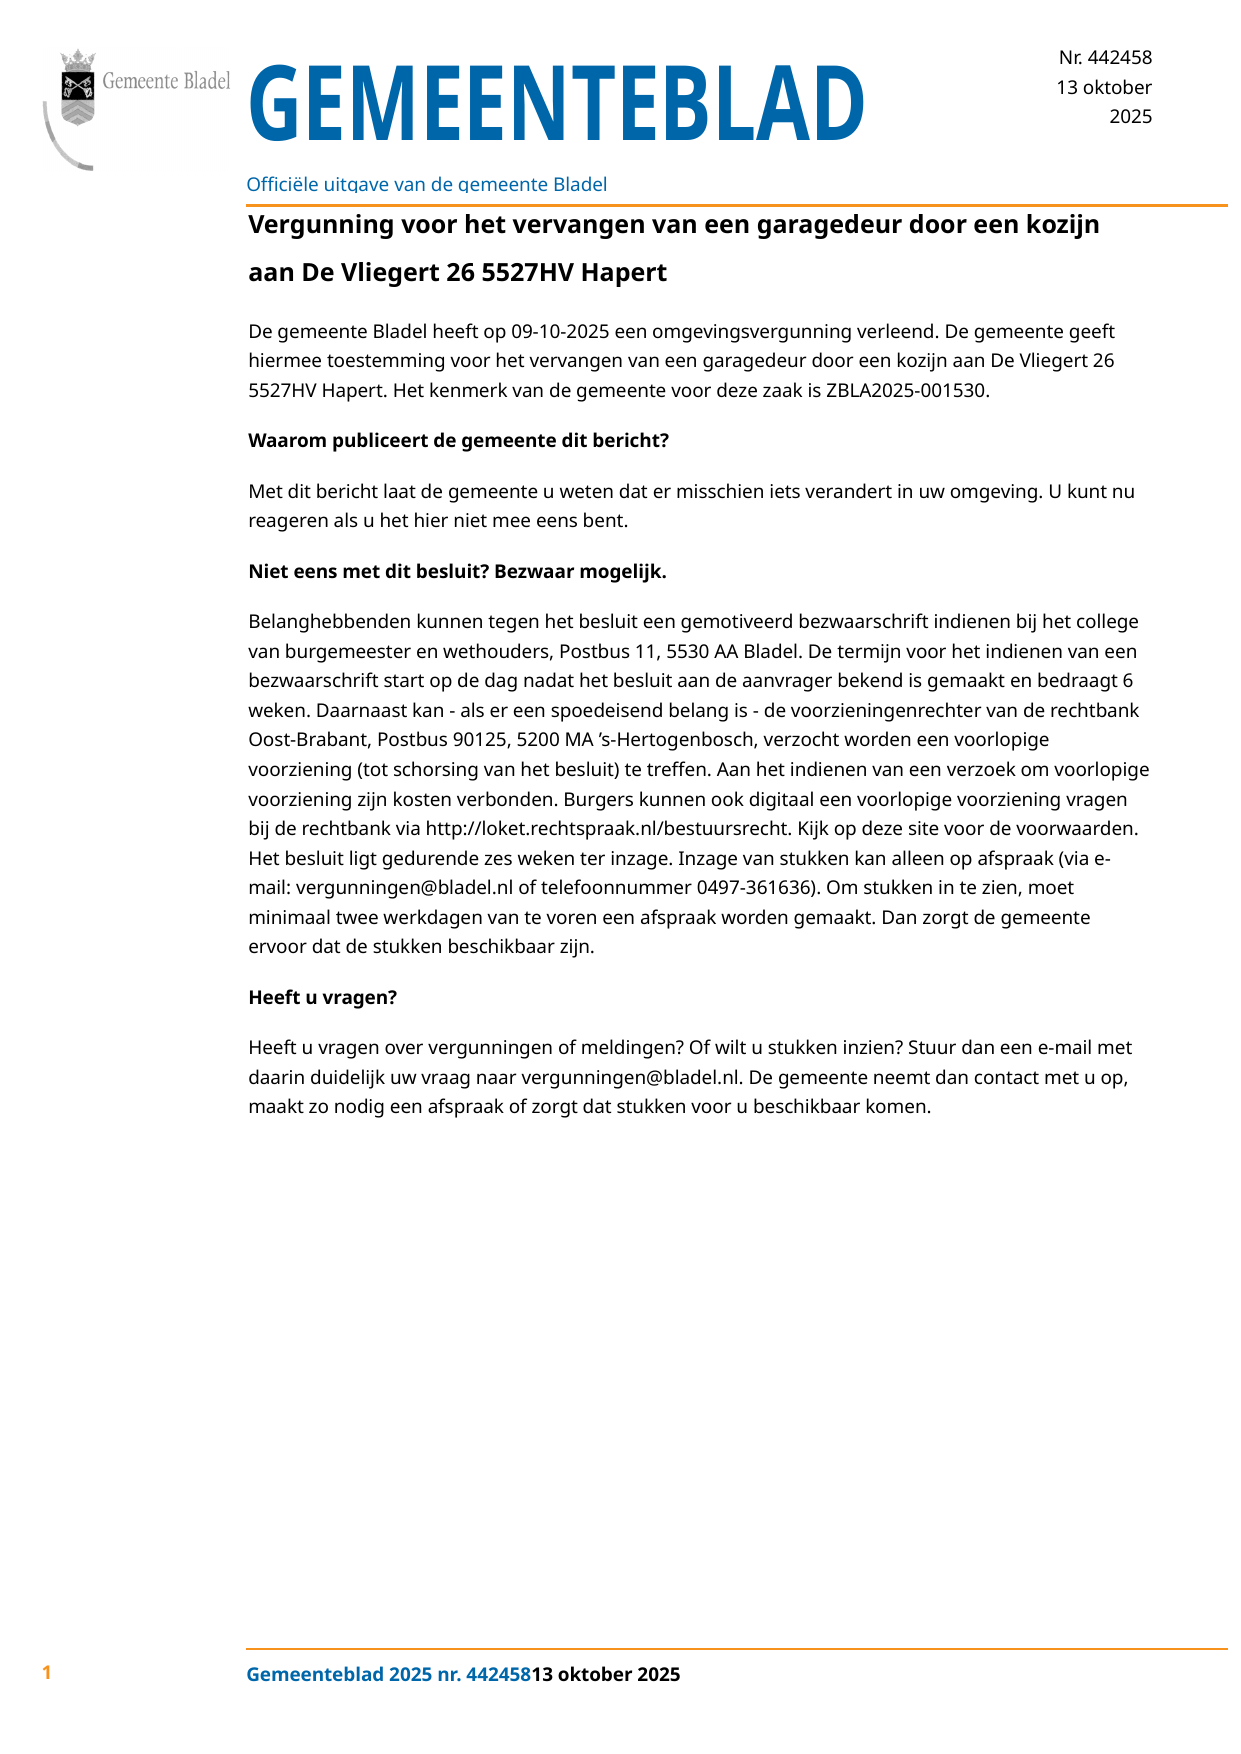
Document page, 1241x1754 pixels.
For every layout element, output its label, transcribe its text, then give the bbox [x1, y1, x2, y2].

text Waarom publiceert de gemeente dit bericht? [248, 427, 1152, 453]
picture [41, 47, 231, 172]
text Heeft u vragen? [248, 984, 1152, 1010]
text De gemeente Bladel heeft op 09-10-2025 een omgevingsvergunning verleend. De gemeente geeft hiermee toestemming voor het vervangen van een garagedeur door een kozijn aan De Vliegert 26 5527HV Hapert. Het kenmerk van de gemeente voor deze zaak is ZBLA2025-001530. [248, 318, 1152, 403]
text Belanghebbenden kunnen tegen het besluit een gemotiveerd bezwaarschrift indienen bij het college van burgemeester en wethouders, Postbus 11, 5530 AA Bladel. De termijn voor het indienen van een bezwaarschrift start op de dag nadat het besluit aan de aanvrager bekend is gemaakt en bedraagt 6 weken. Daarnaast kan - als er een spoedeisend belang is - de voorzieningenrechter van de rechtbank Oost-Brabant, Postbus 90125, 5200 MA ’s-Hertogenbosch, verzocht worden een voorlopige voorziening (tot schorsing van het besluit) te treffen. Aan het indienen van een verzoek om voorlopige voorziening zijn kosten verbonden. Burgers kunnen ook digitaal een voorlopige voorziening vragen bij de rechtbank via http://loket.rechtspraak.nl/bestuursrecht. Kijk op deze site voor de voorwaarden. Het besluit ligt gedurende zes weken ter inzage. Inzage van stukken kan alleen op afspraak (via e-mail: vergunningen@bladel.nl of telefoonnummer 0497-361636). Om stukken in te zien, moet minimaal twee werkdagen van te voren een afspraak worden gemaakt. Dan zorgt de gemeente ervoor dat de stukken beschikbaar zijn. [248, 608, 1152, 959]
text Met dit bericht laat de gemeente u weten dat er misschien iets verandert in uw omgeving. U kunt nu reageren als u het hier niet mee eens bent. [248, 478, 1152, 533]
text Niet eens met dit besluit? Bezwaar mogelijk. [248, 558, 1152, 584]
text Vergunning voor het vervangen van een garagedeur door een kozijn aan De Vliegert 26 5527HV Hapert [248, 207, 1152, 288]
text Heeft u vragen over vergunningen of meldingen? Of wilt u stukken inzien? Stuur dan een e-mail met daarin duidelijk uw vraag naar vergunningen@bladel.nl. De gemeente neemt dan contact met u op, maakt zo nodig een afspraak of zorgt dat stukken voor u beschikbaar komen. [248, 1034, 1152, 1119]
